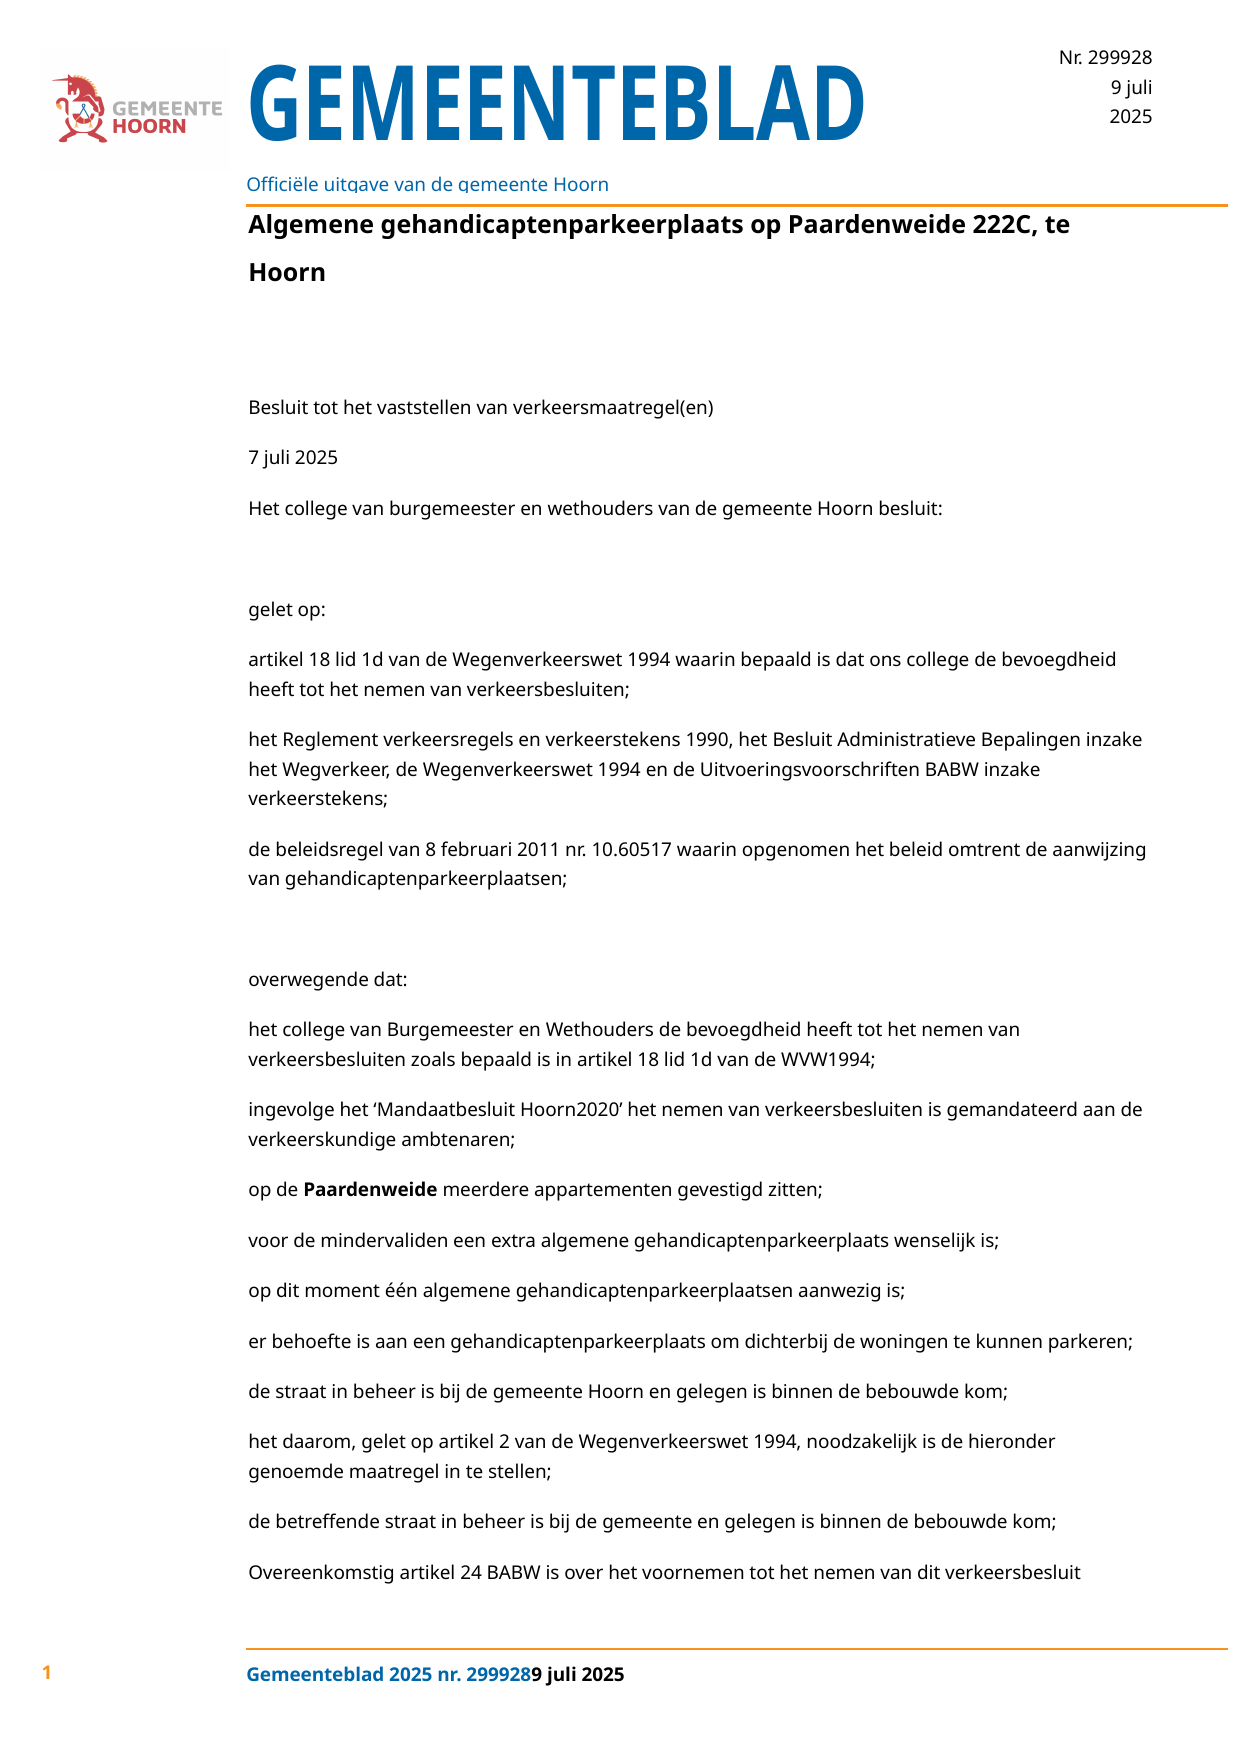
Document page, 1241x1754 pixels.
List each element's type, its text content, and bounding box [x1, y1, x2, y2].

text de betreffende straat in beheer is bij de gemeente en gelegen is binnen de bebouwde kom; [248, 1509, 1152, 1534]
text voor de mindervaliden een extra algemene gehandicaptenparkeerplaats wenselijk is; [248, 1227, 1152, 1253]
text het Reglement verkeersregels en verkeerstekens 1990, het Besluit Administratieve Bepalingen inzake het Wegverkeer, de Wegenverkeerswet 1994 en de Uitvoeringsvoorschriften BABW inzake verkeerstekens; [248, 726, 1152, 811]
text er behoefte is aan een gehandicaptenparkeerplaats om dichterbij de woningen te kunnen parkeren; [248, 1328, 1152, 1353]
picture [41, 47, 231, 172]
text artikel 18 lid 1d van de Wegenverkeerswet 1994 waarin bepaald is dat ons college de bevoegdheid heeft tot het nemen van verkeersbesluiten; [248, 646, 1152, 701]
text de straat in beheer is bij de gemeente Hoorn en gelegen is binnen de bebouwde kom; [248, 1378, 1152, 1404]
text op dit moment één algemene gehandicaptenparkeerplaatsen aanwezig is; [248, 1277, 1152, 1303]
text Het college van burgemeester en wethouders van de gemeente Hoorn besluit: [248, 495, 1152, 521]
text overwegende dat: [248, 966, 1152, 992]
text het college van Burgemeester en Wethouders de bevoegdheid heeft tot het nemen van verkeersbesluiten zoals bepaald is in artikel 18 lid 1d van de WVW1994; [248, 1017, 1152, 1072]
text ingevolge het ‘Mandaatbesluit Hoorn2020’ het nemen van verkeersbesluiten is gemandateerd aan de verkeerskundige ambtenaren; [248, 1097, 1152, 1152]
text de beleidsregel van 8 februari 2011 nr. 10.60517 waarin opgenomen het beleid omtrent de aanwijzing van gehandicaptenparkeerplaatsen; [248, 836, 1152, 891]
text op de Paardenweide meerdere appartementen gevestigd zitten; [248, 1177, 1152, 1202]
text Algemene gehandicaptenparkeerplaats op Paardenweide 222C, te Hoorn [248, 207, 1152, 288]
text Overeenkomstig artikel 24 BABW is over het voornemen tot het nemen van dit verkeersbesluit [248, 1559, 1152, 1585]
text Besluit tot het vaststellen van verkeersmaatregel(en) [248, 394, 1152, 420]
text gelet op: [248, 596, 1152, 621]
text het daarom, gelet op artikel 2 van de Wegenverkeerswet 1994, noodzakelijk is de hieronder genoemde maatregel in te stellen; [248, 1429, 1152, 1484]
text 7 juli 2025 [248, 444, 1152, 470]
